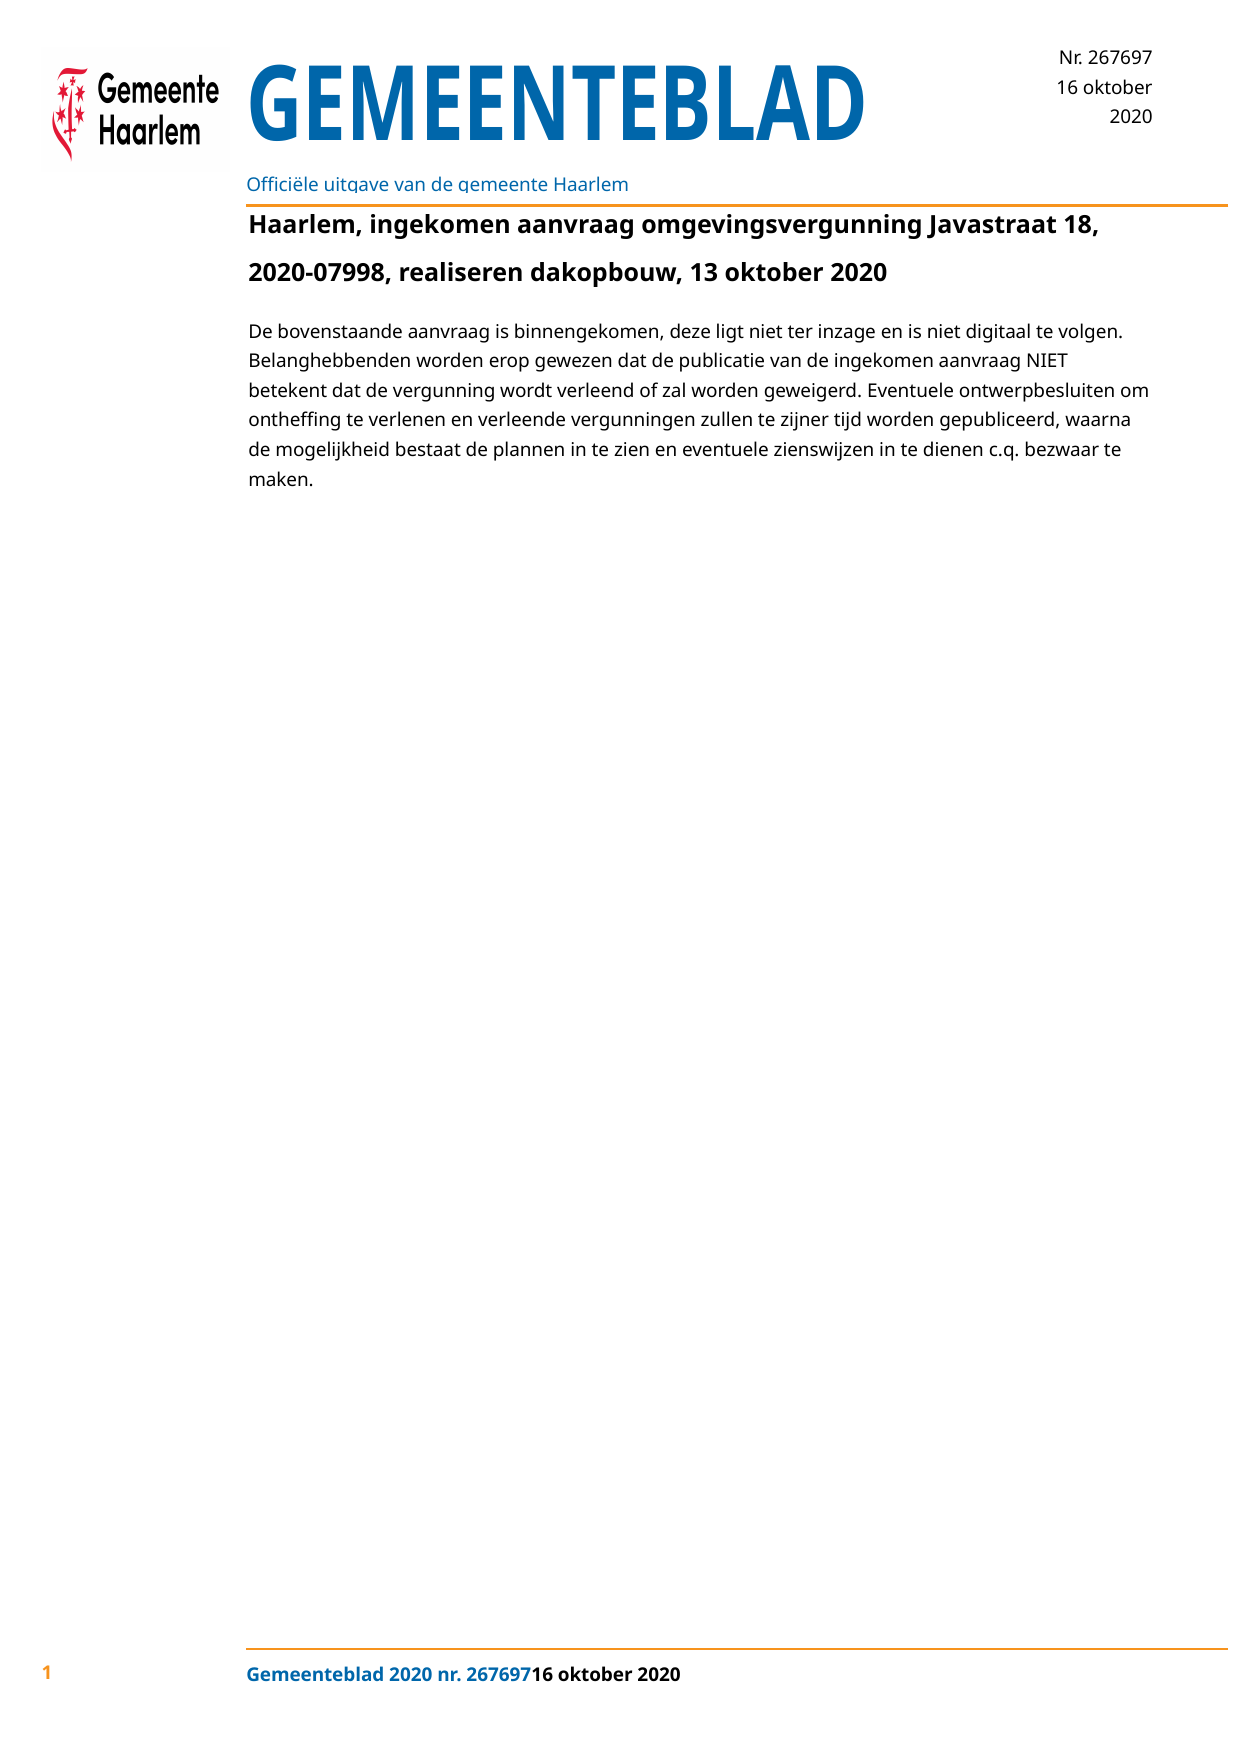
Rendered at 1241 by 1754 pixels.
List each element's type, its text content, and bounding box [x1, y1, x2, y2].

picture [41, 47, 231, 172]
text De bovenstaande aanvraag is binnengekomen, deze ligt niet ter inzage en is niet digitaal te volgen. Belanghebbenden worden erop gewezen dat de publicatie van de ingekomen aanvraag NIET betekent dat de vergunning wordt verleend of zal worden geweigerd. Eventuele ontwerpbesluiten om ontheffing te verlenen en verleende vergunningen zullen te zijner tijd worden gepubliceerd, waarna de mogelijkheid bestaat de plannen in te zien en eventuele zienswijzen in te dienen c.q. bezwaar te maken. [248, 318, 1152, 492]
text Haarlem, ingekomen aanvraag omgevingsvergunning Javastraat 18, 2020-07998, realiseren dakopbouw, 13 oktober 2020 [248, 207, 1152, 288]
